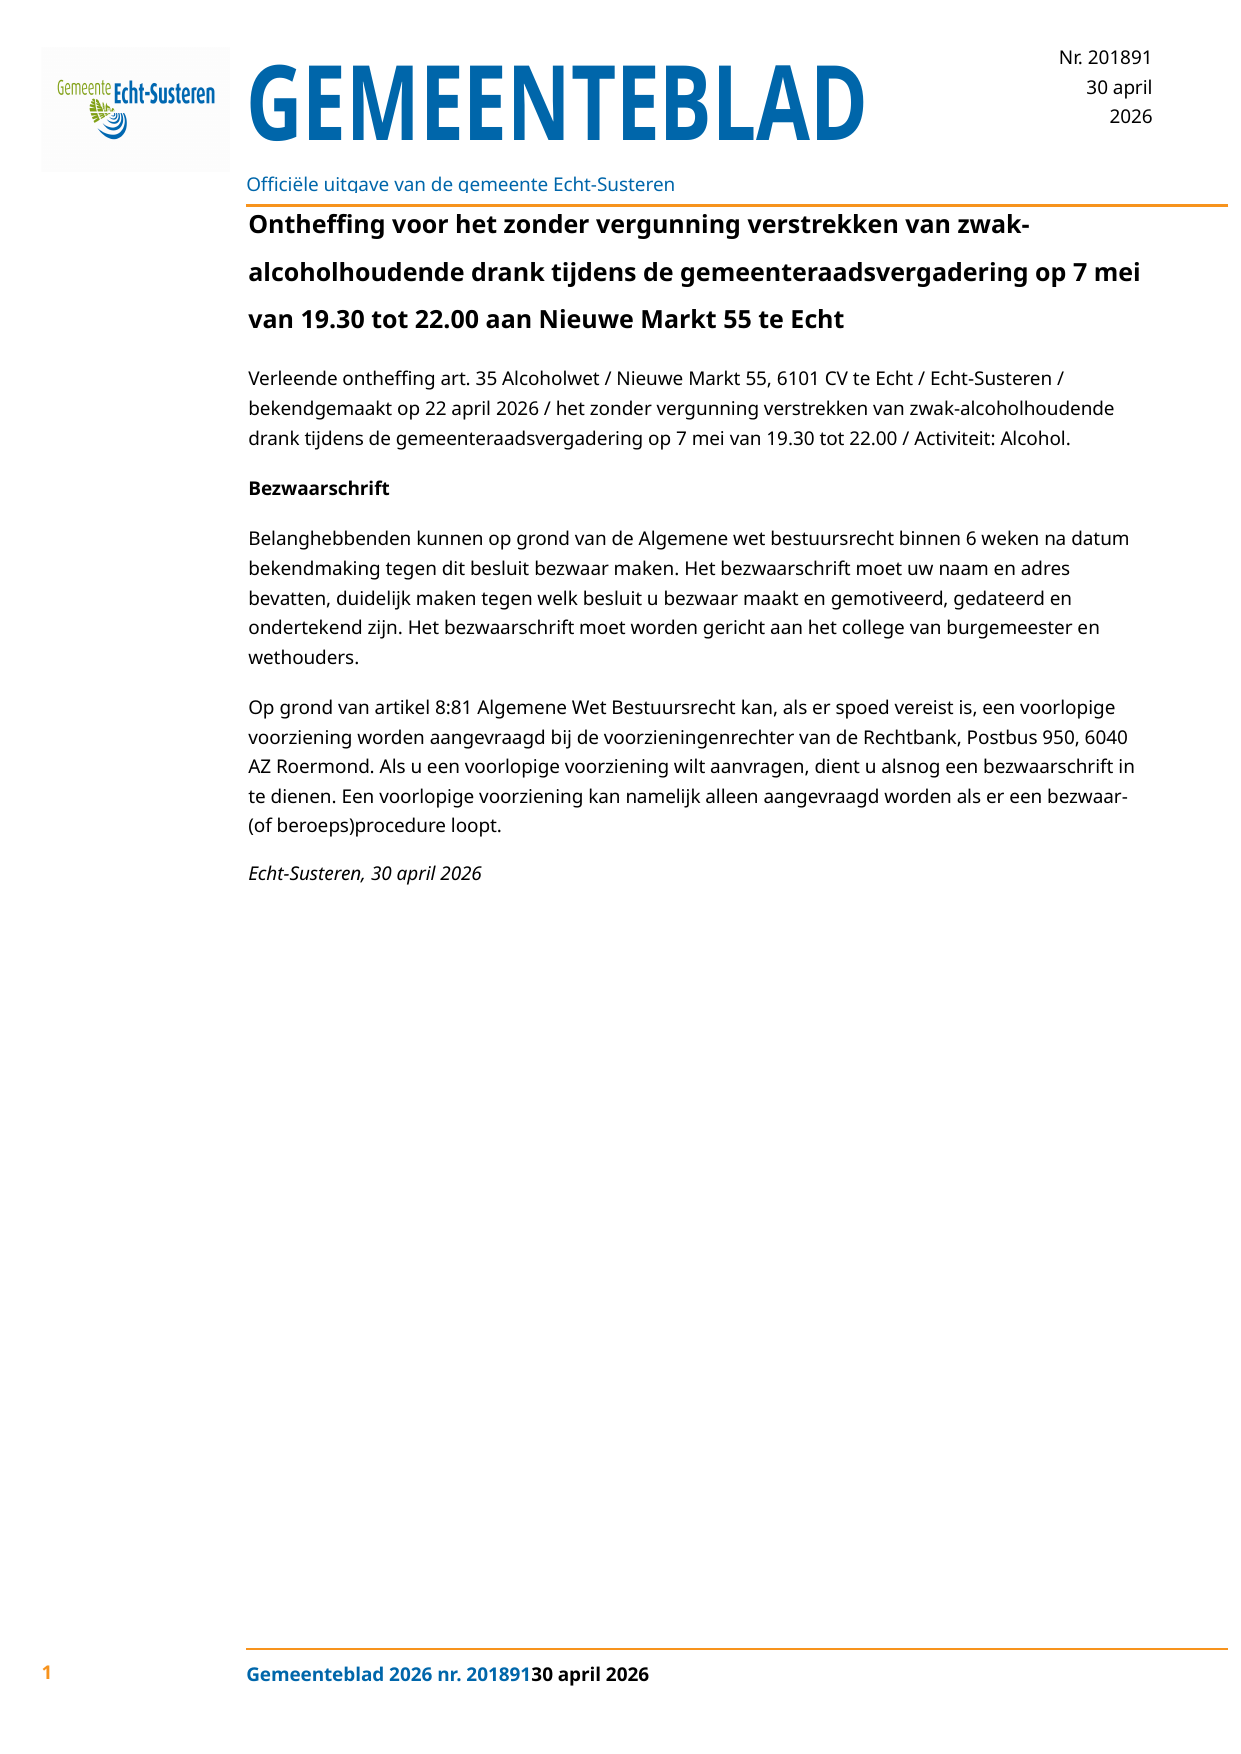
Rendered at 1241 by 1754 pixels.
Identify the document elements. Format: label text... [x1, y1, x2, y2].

picture [41, 47, 231, 172]
text Verleende ontheffing art. 35 Alcoholwet / Nieuwe Markt 55, 6101 CV te Echt / Echt-Susteren / bekendgemaakt op 22 april 2026 / het zonder vergunning verstrekken van zwak-alcoholhoudende drank tijdens de gemeenteraadsvergadering op 7 mei van 19.30 tot 22.00 / Activiteit: Alcohol. [248, 366, 1152, 450]
text Echt-Susteren, 30 april 2026 [248, 860, 1152, 886]
text Op grond van artikel 8:81 Algemene Wet Bestuursrecht kan, als er spoed vereist is, een voorlopige voorziening worden aangevraagd bij de voorzieningenrechter van de Rechtbank, Postbus 950, 6040 AZ Roermond. Als u een voorlopige voorziening wilt aanvragen, dient u alsnog een bezwaarschrift in te dienen. Een voorlopige voorziening kan namelijk alleen aangevraagd worden als er een bezwaar- (of beroeps)procedure loopt. [248, 694, 1152, 838]
text Ontheffing voor het zonder vergunning verstrekken van zwak-alcoholhoudende drank tijdens de gemeenteraadsvergadering op 7 mei van 19.30 tot 22.00 aan Nieuwe Markt 55 te Echt [248, 207, 1152, 336]
text Bezwaarschrift [248, 475, 1152, 501]
text Belanghebbenden kunnen op grond van de Algemene wet bestuursrecht binnen 6 weken na datum bekendmaking tegen dit besluit bezwaar maken. Het bezwaarschrift moet uw naam en adres bevatten, duidelijk maken tegen welk besluit u bezwaar maakt en gemotiveerd, gedateerd en ondertekend zijn. Het bezwaarschrift moet worden gericht aan het college van burgemeester en wethouders. [248, 526, 1152, 669]
